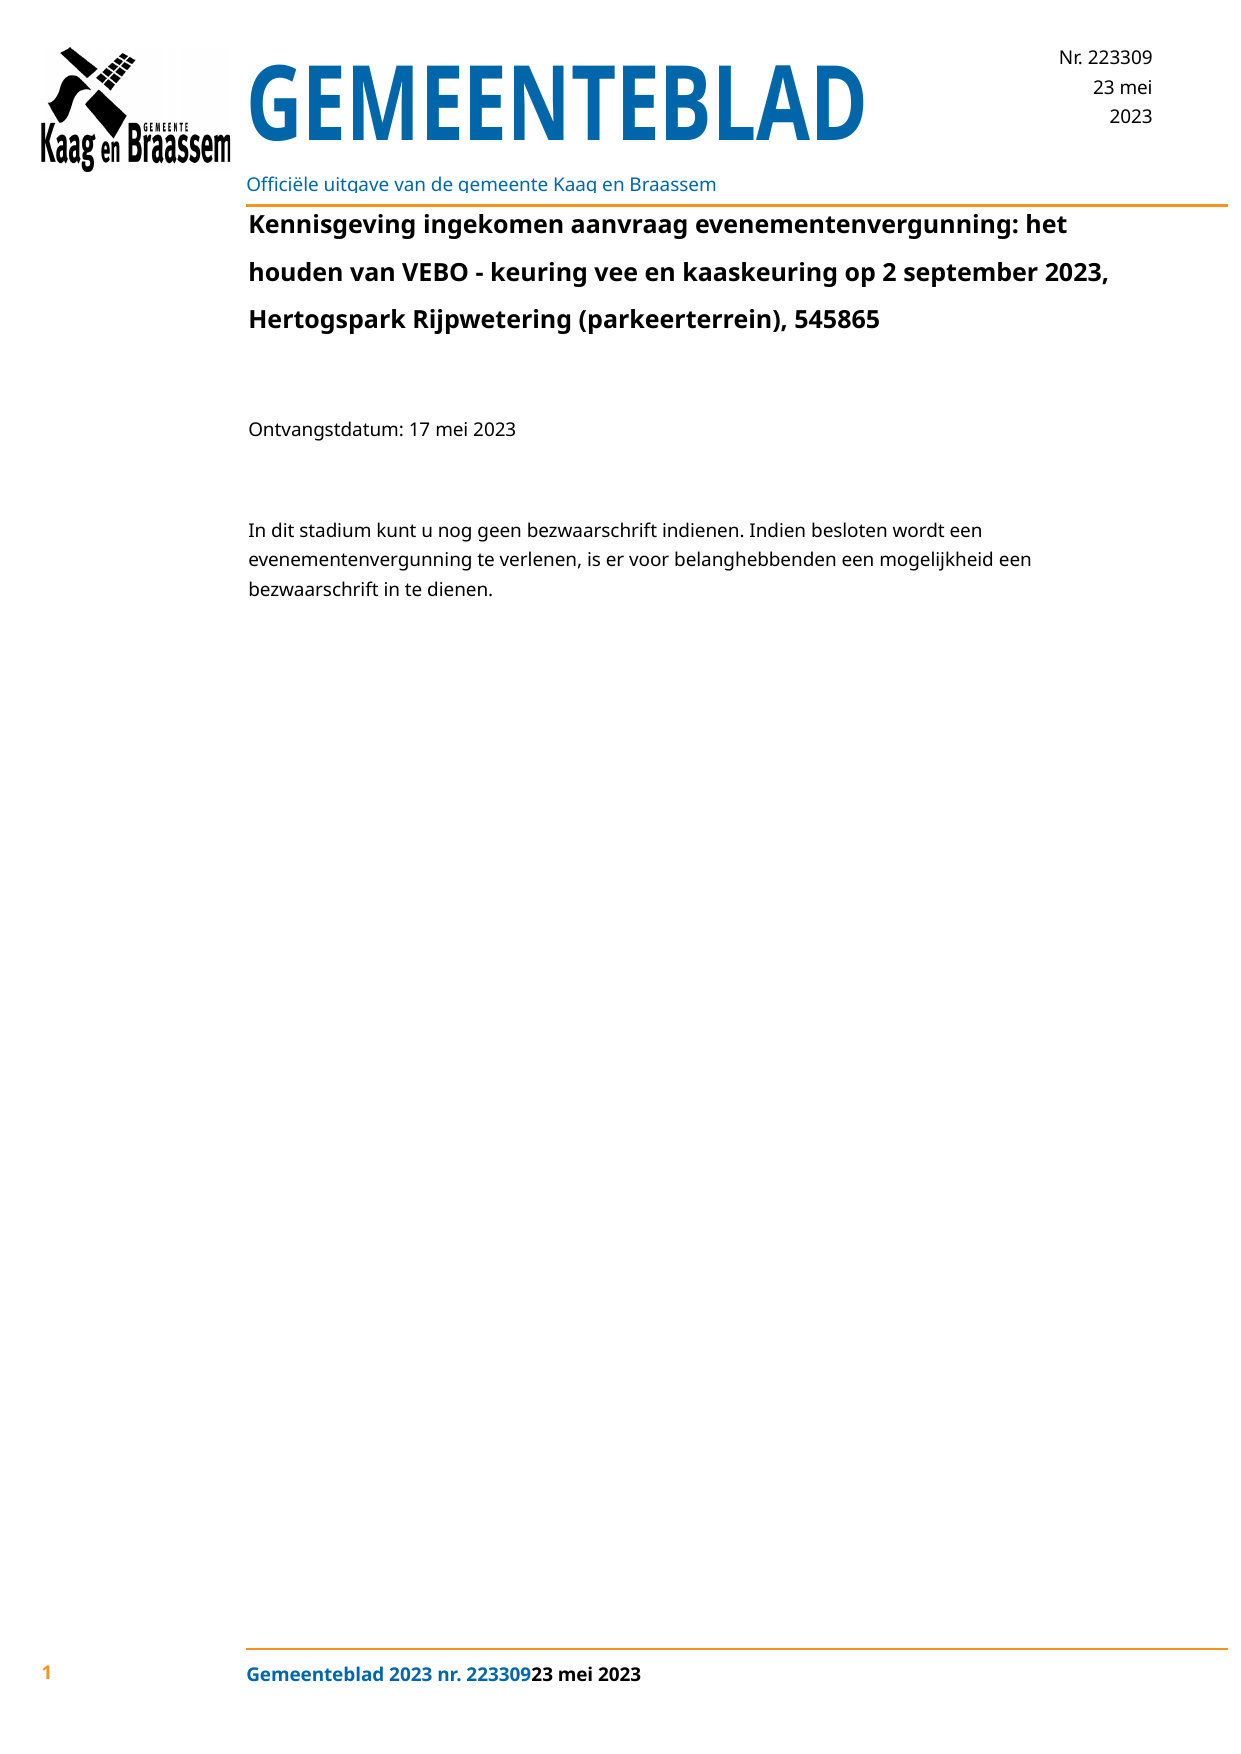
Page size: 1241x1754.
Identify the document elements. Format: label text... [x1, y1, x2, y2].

text Kennisgeving ingekomen aanvraag evenementenvergunning: het houden van VEBO - keuring vee en kaaskeuring op 2 september 2023, Hertogspark Rijpwetering (parkeerterrein), 545865 [248, 207, 1152, 336]
text Ontvangstdatum: 17 mei 2023 [248, 416, 1152, 442]
picture [41, 47, 231, 172]
text In dit stadium kunt u nog geen bezwaarschrift indienen. Indien besloten wordt een evenementenvergunning te verlenen, is er voor belanghebbenden een mogelijkheid een bezwaarschrift in te dienen. [248, 517, 1152, 602]
